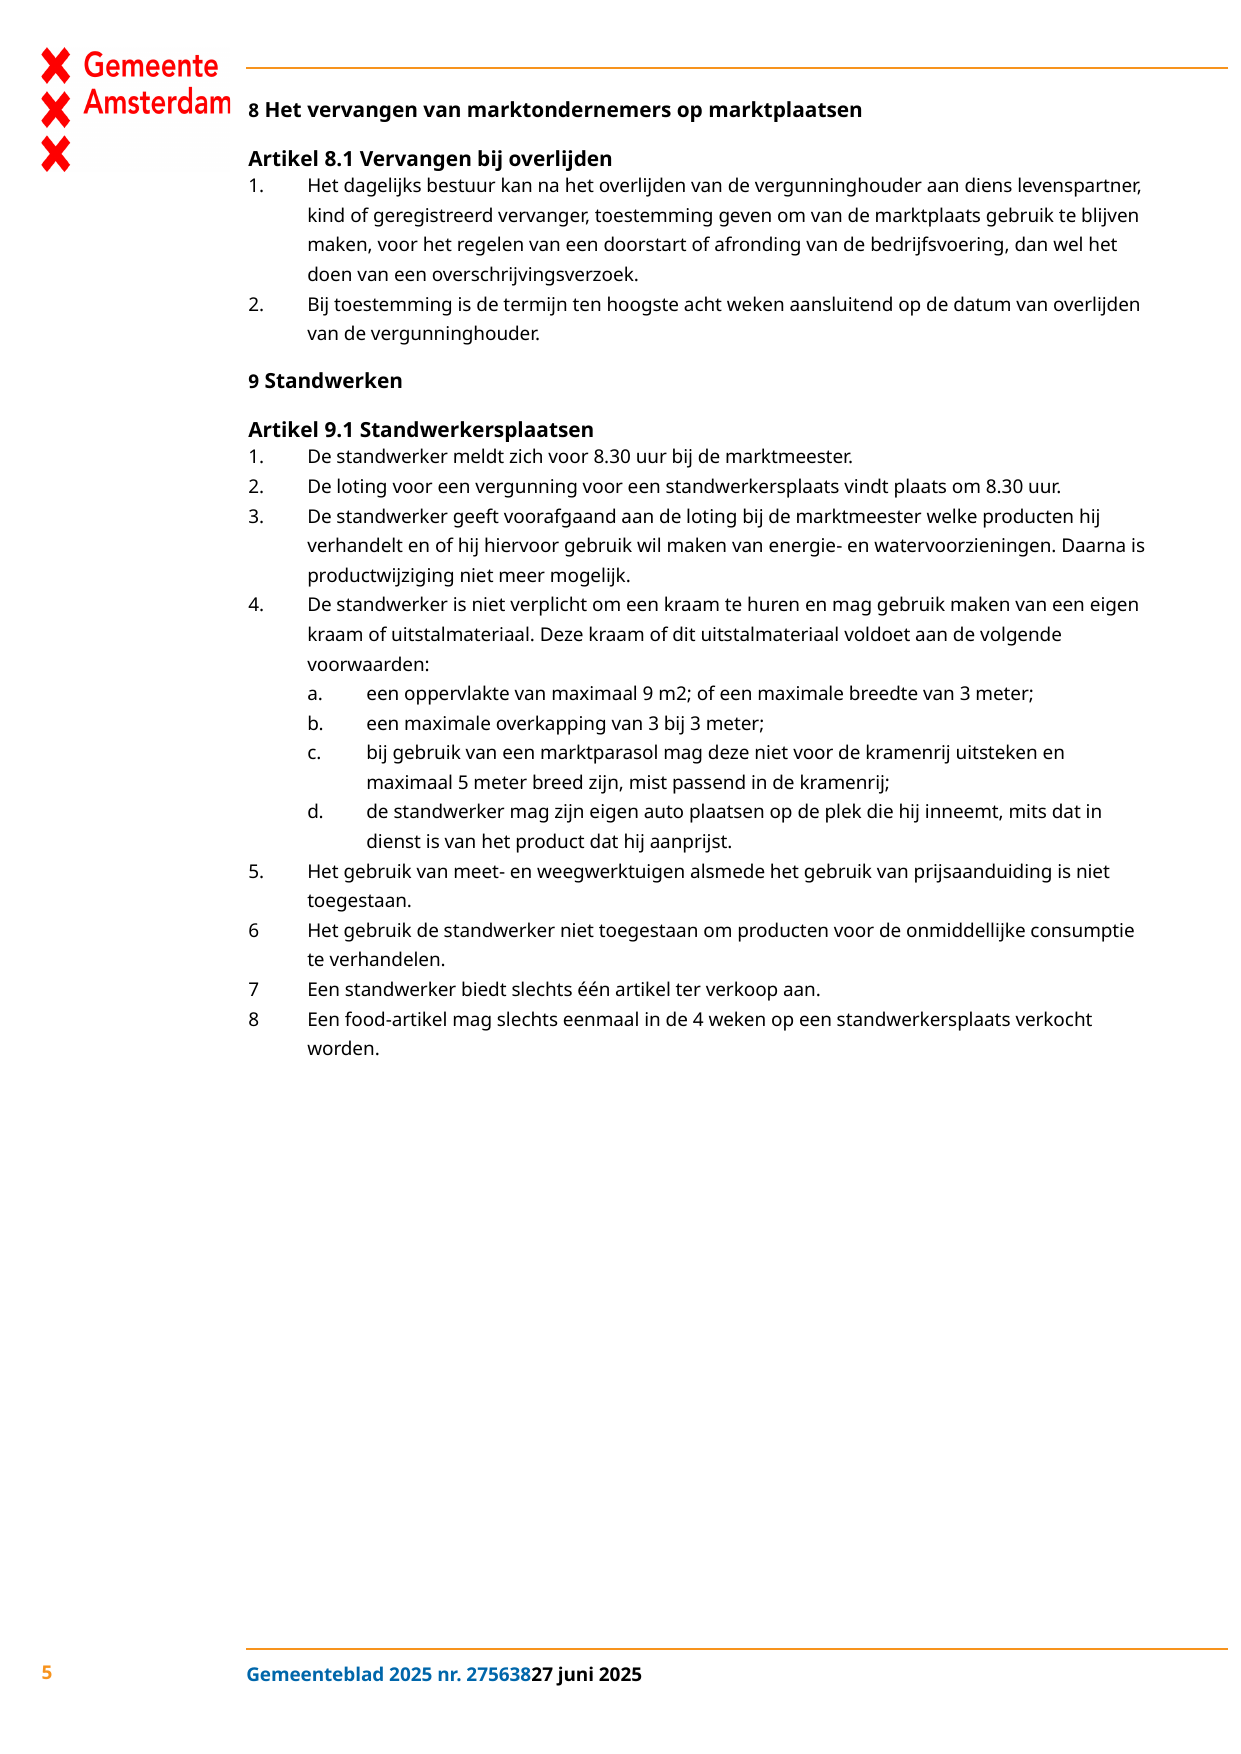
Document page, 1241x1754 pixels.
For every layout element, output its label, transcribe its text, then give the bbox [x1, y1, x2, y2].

text Artikel 8.1 Vervangen bij overlijden [248, 144, 1152, 172]
list Een standwerker biedt slechts één artikel ter verkoop aan. [248, 976, 1152, 1002]
text 9 Standwerken [248, 366, 1152, 394]
list Het gebruik van meet- en weegwerktuigen alsmede het gebruik van prijsaanduiding is niet toegestaan. [248, 858, 1152, 913]
list Een food-artikel mag slechts eenmaal in de 4 weken op een standwerkersplaats verkocht worden. [248, 1006, 1152, 1061]
list Het dagelijks bestuur kan na het overlijden van de vergunninghouder aan diens levenspartner, kind of geregistreerd vervanger, toestemming geven om van de marktplaats gebruik te blijven maken, voor het regelen van een doorstart of afronding van de bedrijfsvoering, dan wel het doen van een overschrijvingsverzoek. [248, 172, 1152, 287]
list een oppervlakte van maximaal 9 m2; of een maximale breedte van 3 meter; [307, 680, 1152, 706]
list een maximale overkapping van 3 bij 3 meter; [307, 710, 1152, 736]
picture [41, 47, 231, 172]
list bij gebruik van een marktparasol mag deze niet voor de kramenrij uitsteken en maximaal 5 meter breed zijn, mist passend in de kramenrij; [307, 739, 1152, 795]
list Bij toestemming is de termijn ten hoogste acht weken aansluitend op de datum van overlijden van de vergunninghouder. [248, 291, 1152, 346]
list Het gebruik de standwerker niet toegestaan om producten voor de onmiddellijke consumptie te verhandelen. [248, 917, 1152, 972]
list de standwerker mag zijn eigen auto plaatsen op de plek die hij inneemt, mits dat in dienst is van het product dat hij aanprijst. [307, 799, 1152, 854]
list De loting voor een vergunning voor een standwerkersplaats vindt plaats om 8.30 uur. [248, 473, 1152, 499]
list De standwerker meldt zich voor 8.30 uur bij de marktmeester. [248, 444, 1152, 469]
text Artikel 9.1 Standwerkersplaatsen [248, 415, 1152, 444]
list De standwerker is niet verplicht om een kraam te huren en mag gebruik maken van een eigen kraam of uitstalmateriaal. Deze kraam of dit uitstalmateriaal voldoet aan de volgende voorwaarden: [248, 592, 1152, 677]
list De standwerker geeft voorafgaand aan de loting bij de marktmeester welke producten hij verhandelt en of hij hiervoor gebruik wil maken van energie- en watervoorzieningen. Daarna is productwijziging niet meer mogelijk. [248, 503, 1152, 588]
text 8 Het vervangen van marktondernemers op marktplaatsen [248, 95, 1152, 123]
